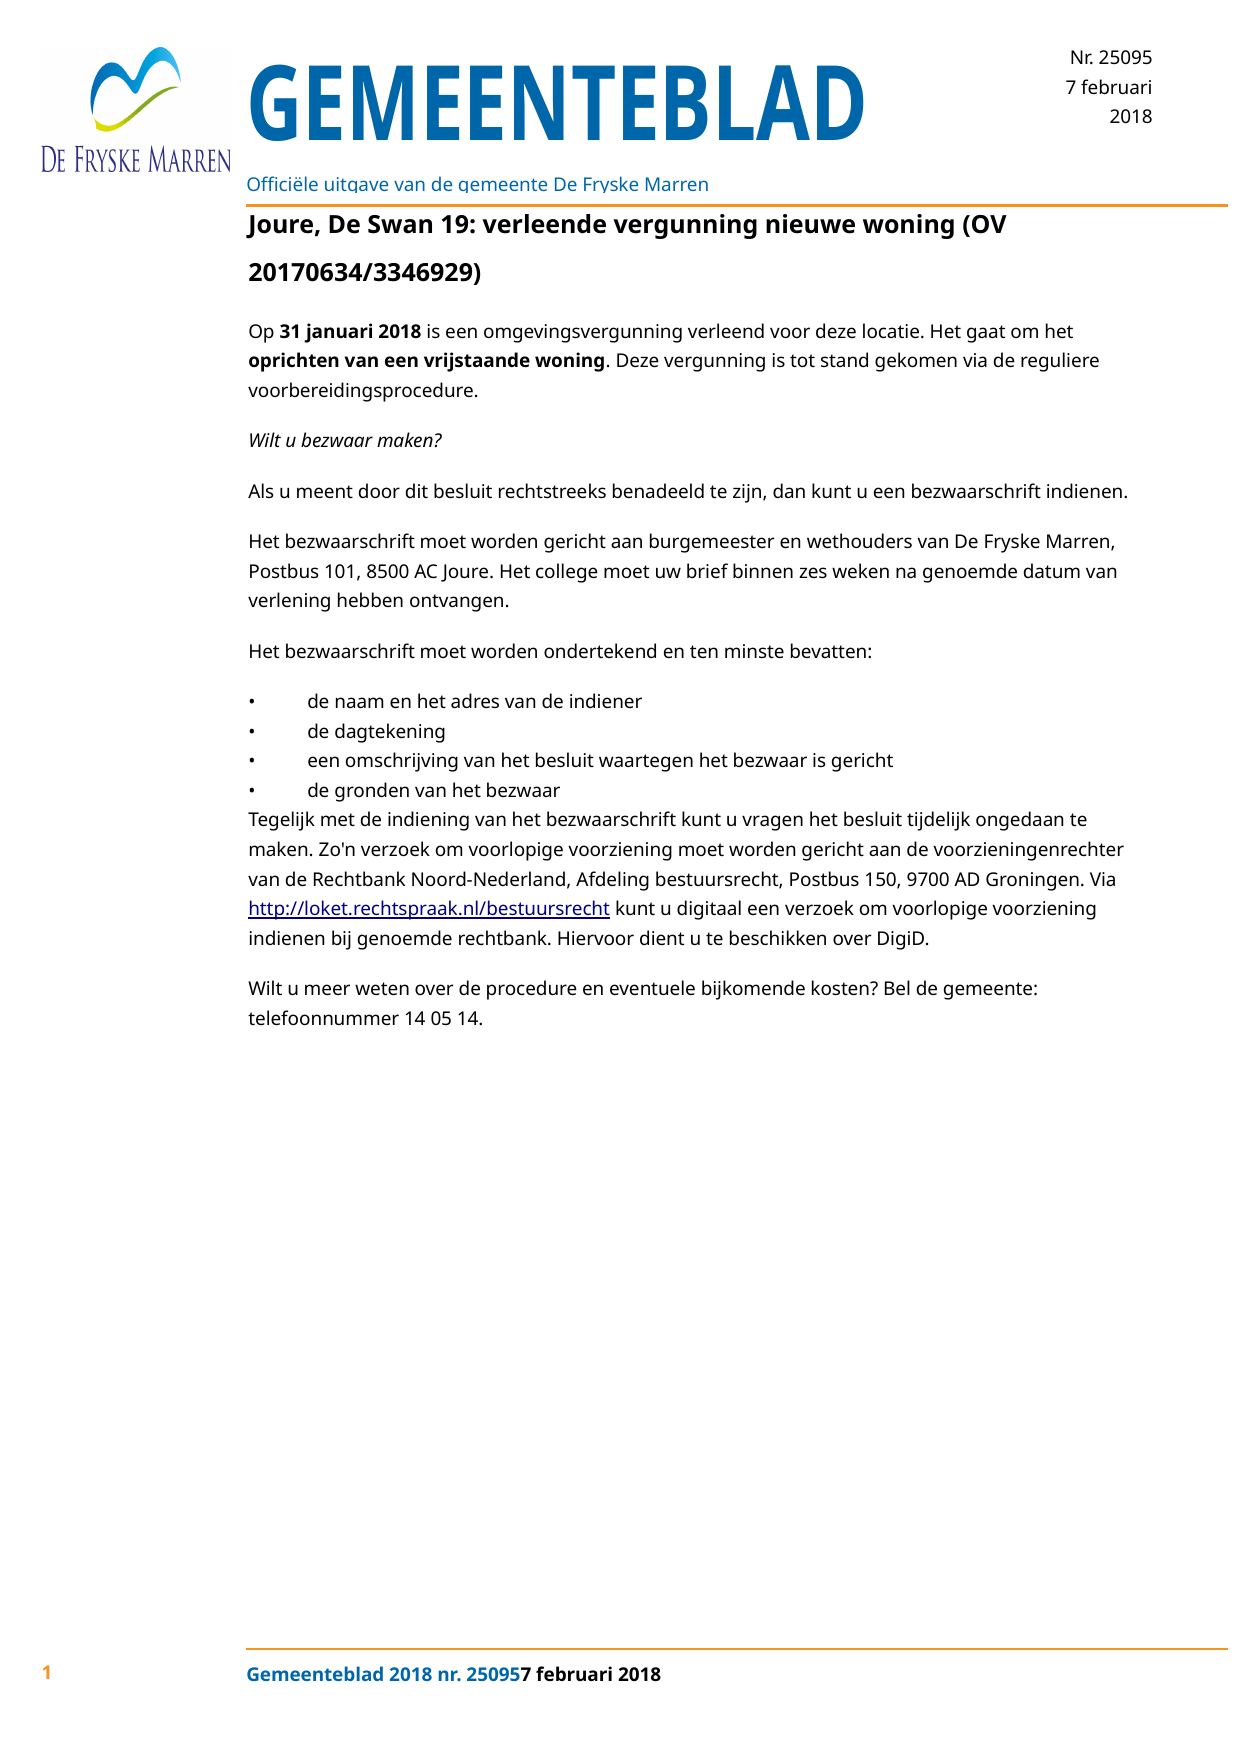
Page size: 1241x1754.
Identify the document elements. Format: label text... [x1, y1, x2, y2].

list de dagtekening [248, 718, 1152, 744]
text Op 31 januari 2018 is een omgevingsvergunning verleend voor deze locatie. Het gaat om het oprichten van een vrijstaande woning. Deze vergunning is tot stand gekomen via de reguliere voorbereidingsprocedure. [248, 318, 1152, 403]
text Het bezwaarschrift moet worden ondertekend en ten minste bevatten: [248, 638, 1152, 664]
text Wilt u meer weten over de procedure en eventuele bijkomende kosten? Bel de gemeente: telefoonnummer 14 05 14. [248, 975, 1152, 1031]
text Joure, De Swan 19: verleende vergunning nieuwe woning (OV 20170634/3346929) [248, 207, 1152, 288]
list een omschrijving van het besluit waartegen het bezwaar is gericht [248, 747, 1152, 773]
list de gronden van het bezwaar [248, 777, 1152, 803]
text Het bezwaarschrift moet worden gericht aan burgemeester en wethouders van De Fryske Marren, Postbus 101, 8500 AC Joure. Het college moet uw brief binnen zes weken na genoemde datum van verlening hebben ontvangen. [248, 528, 1152, 613]
text Als u meent door dit besluit rechtstreeks benadeeld te zijn, dan kunt u een bezwaarschrift indienen. [248, 478, 1152, 504]
text Tegelijk met de indiening van het bezwaarschrift kunt u vragen het besluit tijdelijk ongedaan te maken. Zo'n verzoek om voorlopige voorziening moet worden gericht aan de voorzieningenrechter van de Rechtbank Noord-Nederland, Afdeling bestuursrecht, Postbus 150, 9700 AD Groningen. Via http://loket.rechtspraak.nl/bestuursrecht kunt u digitaal een verzoek om voorlopige voorziening indienen bij genoemde rechtbank. Hiervoor dient u te beschikken over DigiD. [248, 807, 1152, 951]
picture [41, 47, 231, 172]
text Wilt u bezwaar maken? [248, 427, 1152, 453]
list de naam en het adres van de indiener [248, 688, 1152, 714]
